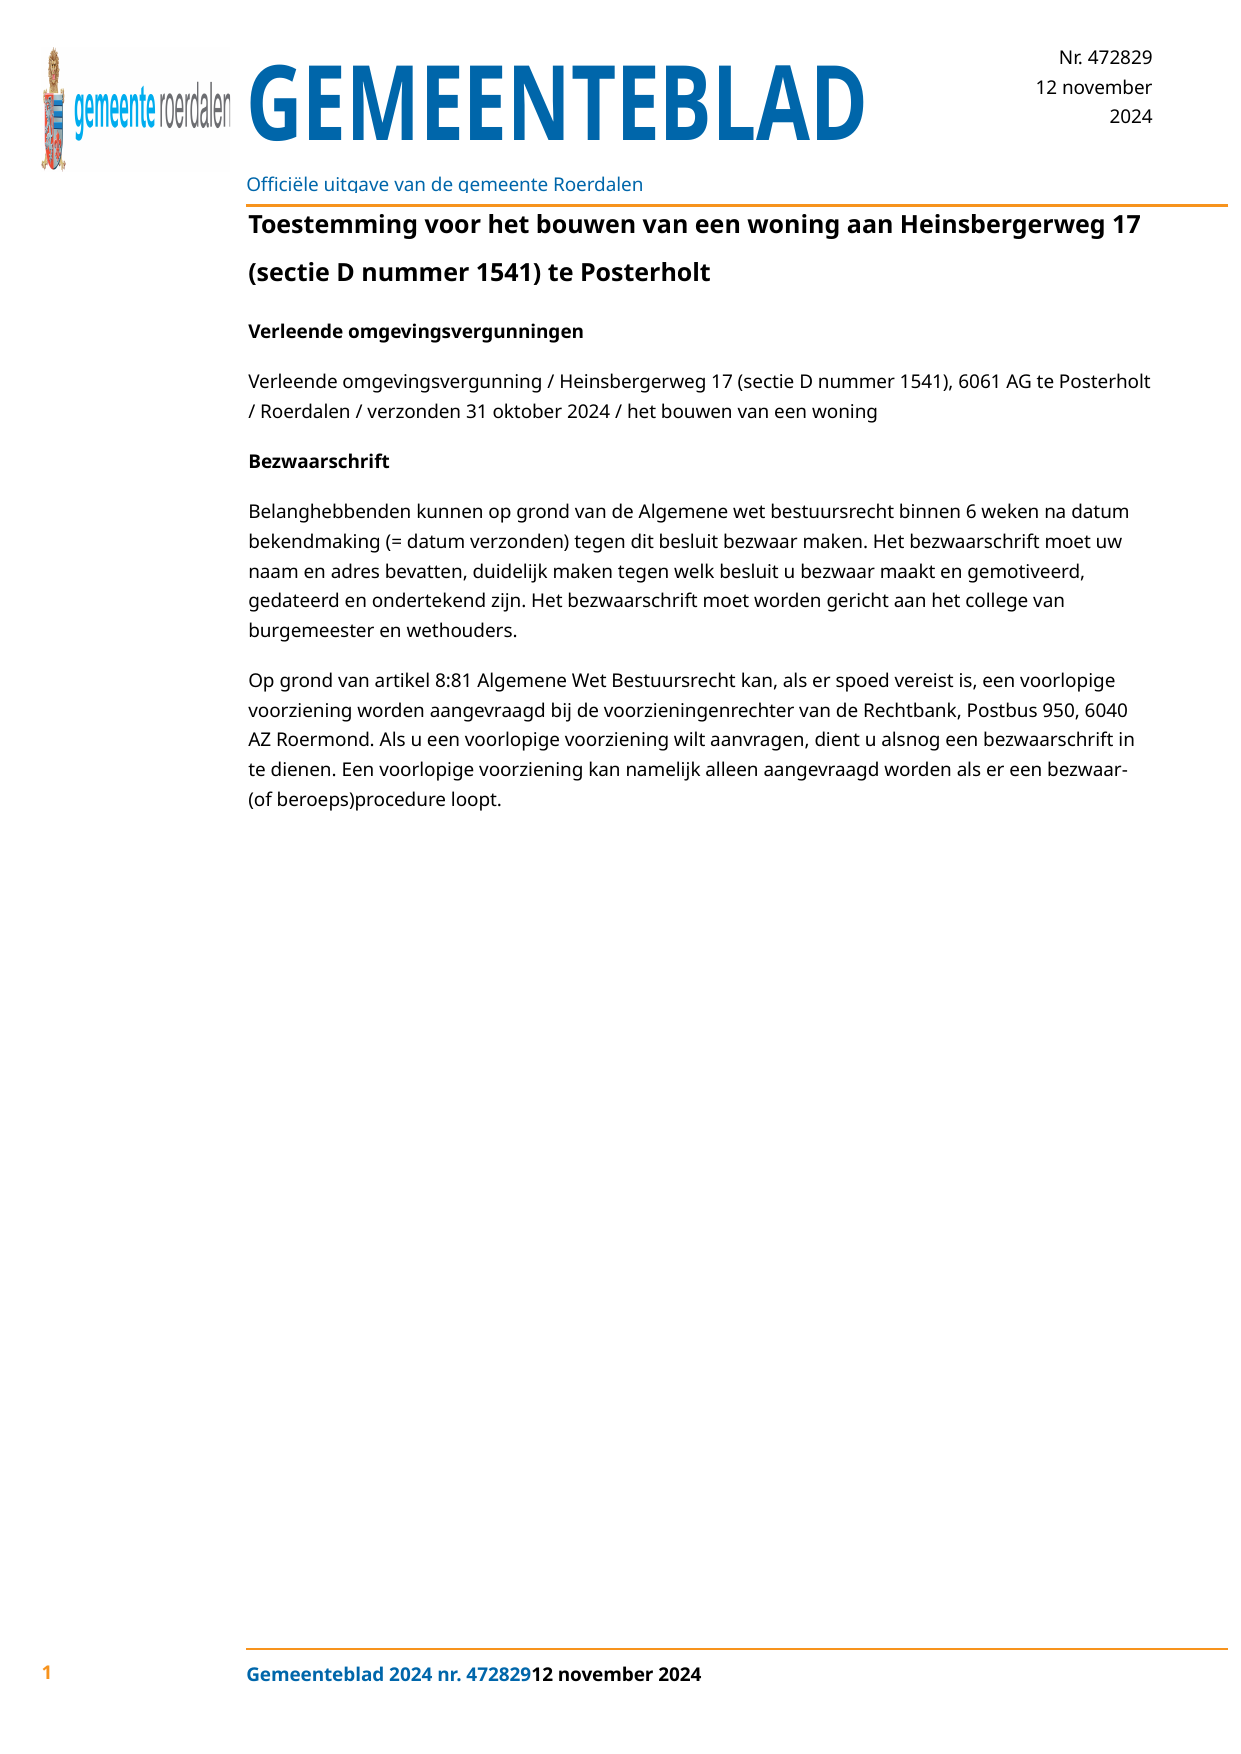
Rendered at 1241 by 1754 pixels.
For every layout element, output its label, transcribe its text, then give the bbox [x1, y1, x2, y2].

text Op grond van artikel 8:81 Algemene Wet Bestuursrecht kan, als er spoed vereist is, een voorlopige voorziening worden aangevraagd bij de voorzieningenrechter van de Rechtbank, Postbus 950, 6040 AZ Roermond. Als u een voorlopige voorziening wilt aanvragen, dient u alsnog een bezwaarschrift in te dienen. Een voorlopige voorziening kan namelijk alleen aangevraagd worden als er een bezwaar- (of beroeps)procedure loopt. [248, 667, 1152, 812]
text Belanghebbenden kunnen op grond van de Algemene wet bestuursrecht binnen 6 weken na datum bekendmaking (= datum verzonden) tegen dit besluit bezwaar maken. Het bezwaarschrift moet uw naam en adres bevatten, duidelijk maken tegen welk besluit u bezwaar maakt en gemotiveerd, gedateerd en ondertekend zijn. Het bezwaarschrift moet worden gericht aan het college van burgemeester en wethouders. [248, 499, 1152, 643]
picture [41, 47, 231, 172]
text Bezwaarschrift [248, 448, 1152, 474]
text Verleende omgevingsvergunningen [248, 318, 1152, 344]
text Toestemming voor het bouwen van een woning aan Heinsbergerweg 17 (sectie D nummer 1541) te Posterholt [248, 207, 1152, 288]
text Verleende omgevingsvergunning / Heinsbergerweg 17 (sectie D nummer 1541), 6061 AG te Posterholt / Roerdalen / verzonden 31 oktober 2024 / het bouwen van een woning [248, 368, 1152, 424]
